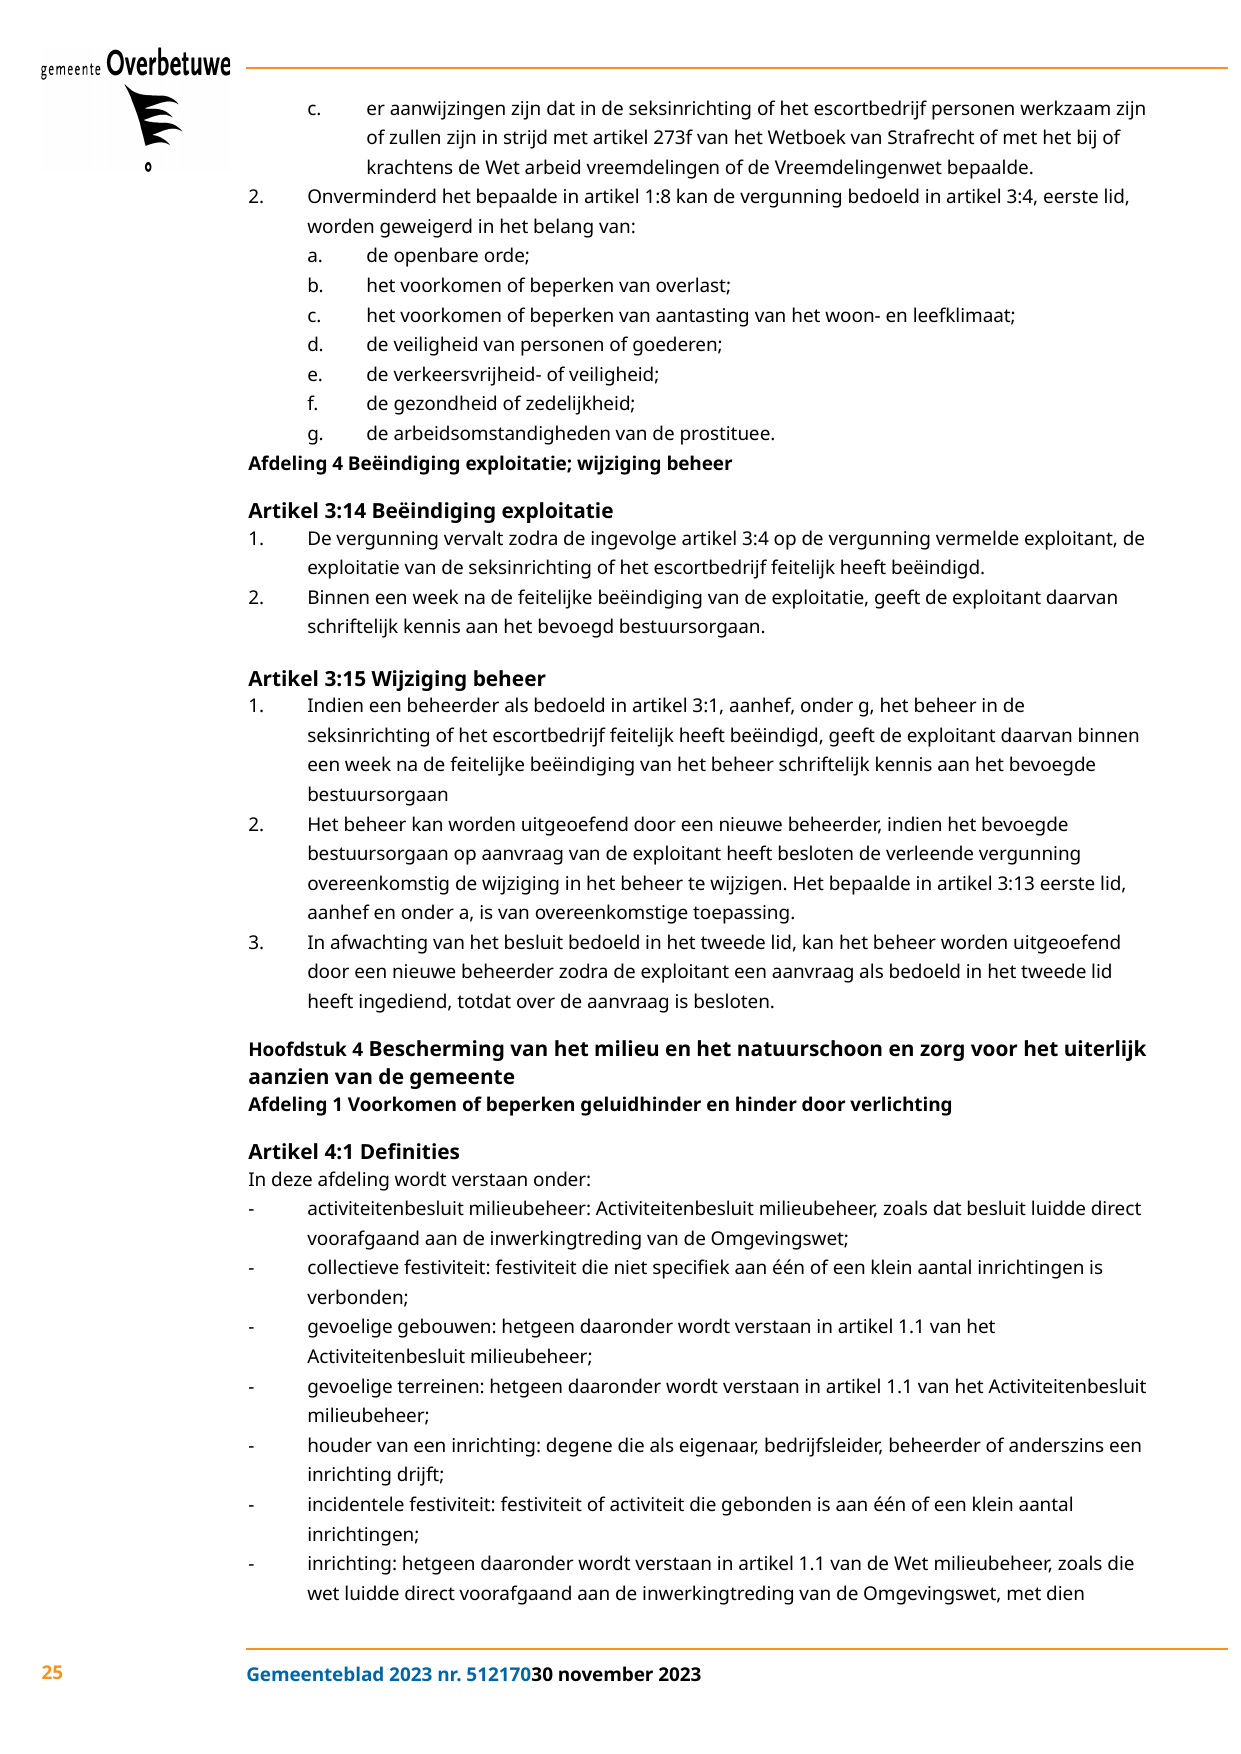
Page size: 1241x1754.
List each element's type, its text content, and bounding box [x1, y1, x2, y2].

list het voorkomen of beperken van overlast; [307, 272, 1152, 298]
list incidentele festiviteit: festiviteit of activiteit die gebonden is aan één of een klein aantal inrichtingen; [248, 1491, 1152, 1546]
list Indien een beheerder als bedoeld in artikel 3:1, aanhef, onder g, het beheer in de seksinrichting of het escortbedrijf feitelijk heeft beëindigd, geeft de exploitant daarvan binnen een week na de feitelijke beëindiging van het beheer schriftelijk kennis aan het bevoegde bestuursorgaan [248, 692, 1152, 807]
text Hoofdstuk 4 Bescherming van het milieu en het natuurschoon en zorg voor het uiterlijk aanzien van de gemeente [248, 1034, 1152, 1091]
list De vergunning vervalt zodra de ingevolge artikel 3:4 op de vergunning vermelde exploitant, de exploitatie van de seksinrichting of het escortbedrijf feitelijk heeft beëindigd. [248, 525, 1152, 580]
list de gezondheid of zedelijkheid; [307, 391, 1152, 416]
text Artikel 3:15 Wijziging beheer [248, 664, 1152, 692]
list gevoelige gebouwen: hetgeen daaronder wordt verstaan in artikel 1.1 van het Activiteitenbesluit milieubeheer; [248, 1314, 1152, 1369]
list Onverminderd het bepaalde in artikel 1:8 kan de vergunning bedoeld in artikel 3:4, eerste lid, worden geweigerd in het belang van: [248, 183, 1152, 239]
text Artikel 4:1 Definities [248, 1137, 1152, 1166]
list collectieve festiviteit: festiviteit die niet specifiek aan één of een klein aantal inrichtingen is verbonden; [248, 1254, 1152, 1310]
list Binnen een week na de feitelijke beëindiging van de exploitatie, geeft de exploitant daarvan schriftelijk kennis aan het bevoegd bestuursorgaan. [248, 584, 1152, 639]
list het voorkomen of beperken van aantasting van het woon- en leefklimaat; [307, 302, 1152, 328]
text Artikel 3:14 Beëindiging exploitatie [248, 496, 1152, 525]
text In deze afdeling wordt verstaan onder: [248, 1166, 1152, 1191]
list activiteitenbesluit milieubeheer: Activiteitenbesluit milieubeheer, zoals dat besluit luidde direct voorafgaand aan de inwerkingtreding van de Omgevingswet; [248, 1195, 1152, 1251]
text Afdeling 4 Beëindiging exploitatie; wijziging beheer [248, 450, 1152, 476]
list inrichting: hetgeen daaronder wordt verstaan in artikel 1.1 van de Wet milieubeheer, zoals die wet luidde direct voorafgaand aan de inwerkingtreding van de Omgevingswet, met dien [248, 1550, 1152, 1606]
list er aanwijzingen zijn dat in de seksinrichting of het escortbedrijf personen werkzaam zijn of zullen zijn in strijd met artikel 273f van het Wetboek van Strafrecht of met het bij of krachtens de Wet arbeid vreemdelingen of de Vreemdelingenwet bepaalde. [307, 95, 1152, 180]
list de verkeersvrijheid- of veiligheid; [307, 361, 1152, 387]
list de arbeidsomstandigheden van de prostituee. [307, 420, 1152, 446]
list de openbare orde; [307, 243, 1152, 268]
list de veiligheid van personen of goederen; [307, 331, 1152, 357]
list gevoelige terreinen: hetgeen daaronder wordt verstaan in artikel 1.1 van het Activiteitenbesluit milieubeheer; [248, 1373, 1152, 1428]
list houder van een inrichting: degene die als eigenaar, bedrijfsleider, beheerder of anderszins een inrichting drijft; [248, 1432, 1152, 1487]
text Afdeling 1 Voorkomen of beperken geluidhinder en hinder door verlichting [248, 1091, 1152, 1116]
list Het beheer kan worden uitgeoefend door een nieuwe beheerder, indien het bevoegde bestuursorgaan op aanvraag van de exploitant heeft besloten de verleende vergunning overeenkomstig de wijziging in het beheer te wijzigen. Het bepaalde in artikel 3:13 eerste lid, aanhef en onder a, is van overeenkomstige toepassing. [248, 811, 1152, 925]
picture [41, 47, 231, 172]
list In afwachting van het besluit bedoeld in het tweede lid, kan het beheer worden uitgeoefend door een nieuwe beheerder zodra de exploitant een aanvraag als bedoeld in het tweede lid heeft ingediend, totdat over de aanvraag is besloten. [248, 929, 1152, 1014]
